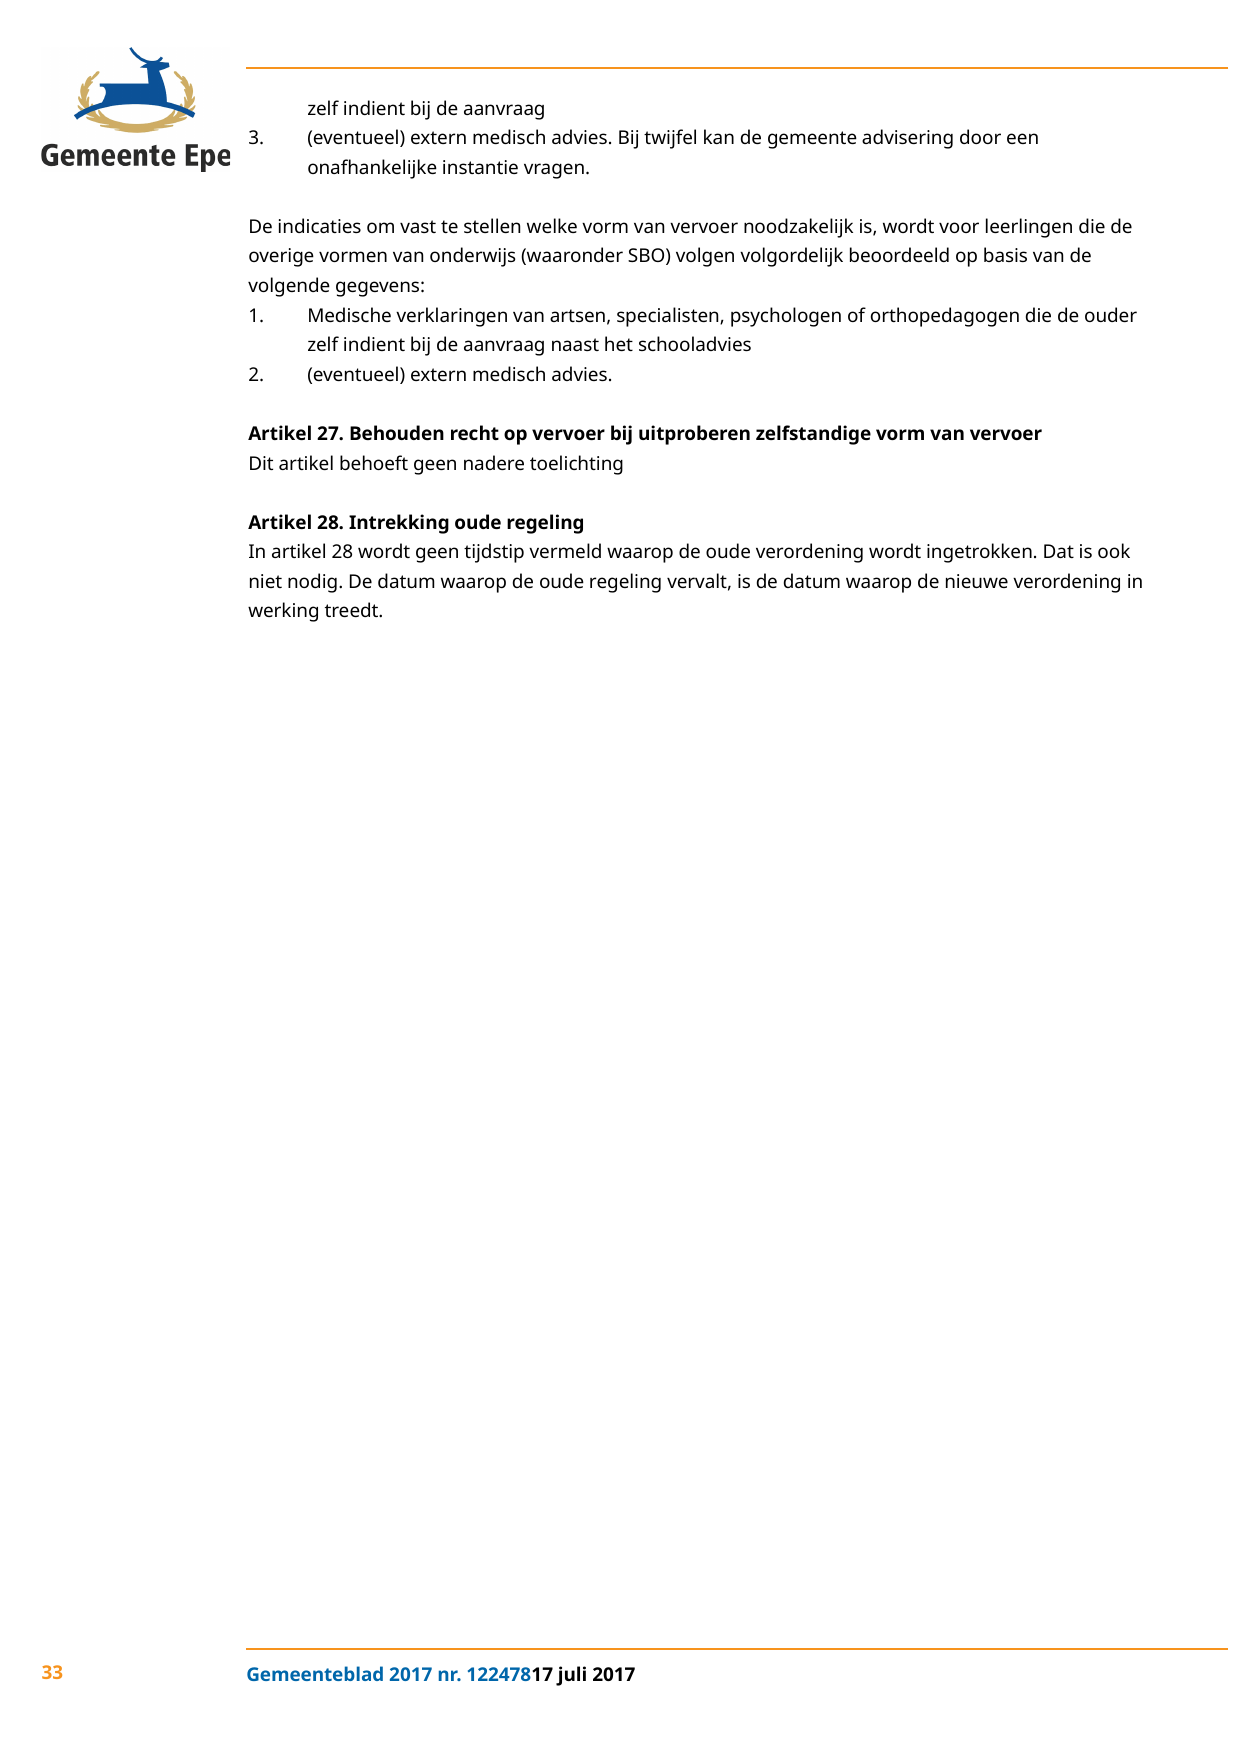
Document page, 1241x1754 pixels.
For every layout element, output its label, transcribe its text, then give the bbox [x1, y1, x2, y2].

text Artikel 27. Behouden recht op vervoer bij uitproberen zelfstandige vorm van vervoer [248, 420, 1152, 446]
text In artikel 28 wordt geen tijdstip vermeld waarop de oude verordening wordt ingetrokken. Dat is ook niet nodig. De datum waarop de oude regeling vervalt, is de datum waarop de nieuwe verordening in werking treedt. [248, 538, 1152, 623]
list (eventueel) extern medisch advies. [248, 361, 1152, 387]
picture [41, 47, 231, 172]
list Medische verklaringen van artsen, specialisten, psychologen of orthopedagogen die de ouder zelf indient bij de aanvraag naast het schooladvies [248, 302, 1152, 357]
list (eventueel) extern medisch advies. Bij twijfel kan de gemeente advisering door een onafhankelijke instantie vragen. [248, 124, 1152, 180]
list zelf indient bij de aanvraag [248, 95, 1152, 121]
text De indicaties om vast te stellen welke vorm van vervoer noodzakelijk is, wordt voor leerlingen die de overige vormen van onderwijs (waaronder SBO) volgen volgordelijk beoordeeld op basis van de volgende gegevens: [248, 213, 1152, 298]
text Artikel 28. Intrekking oude regeling [248, 509, 1152, 535]
text Dit artikel behoeft geen nadere toelichting [248, 450, 1152, 476]
